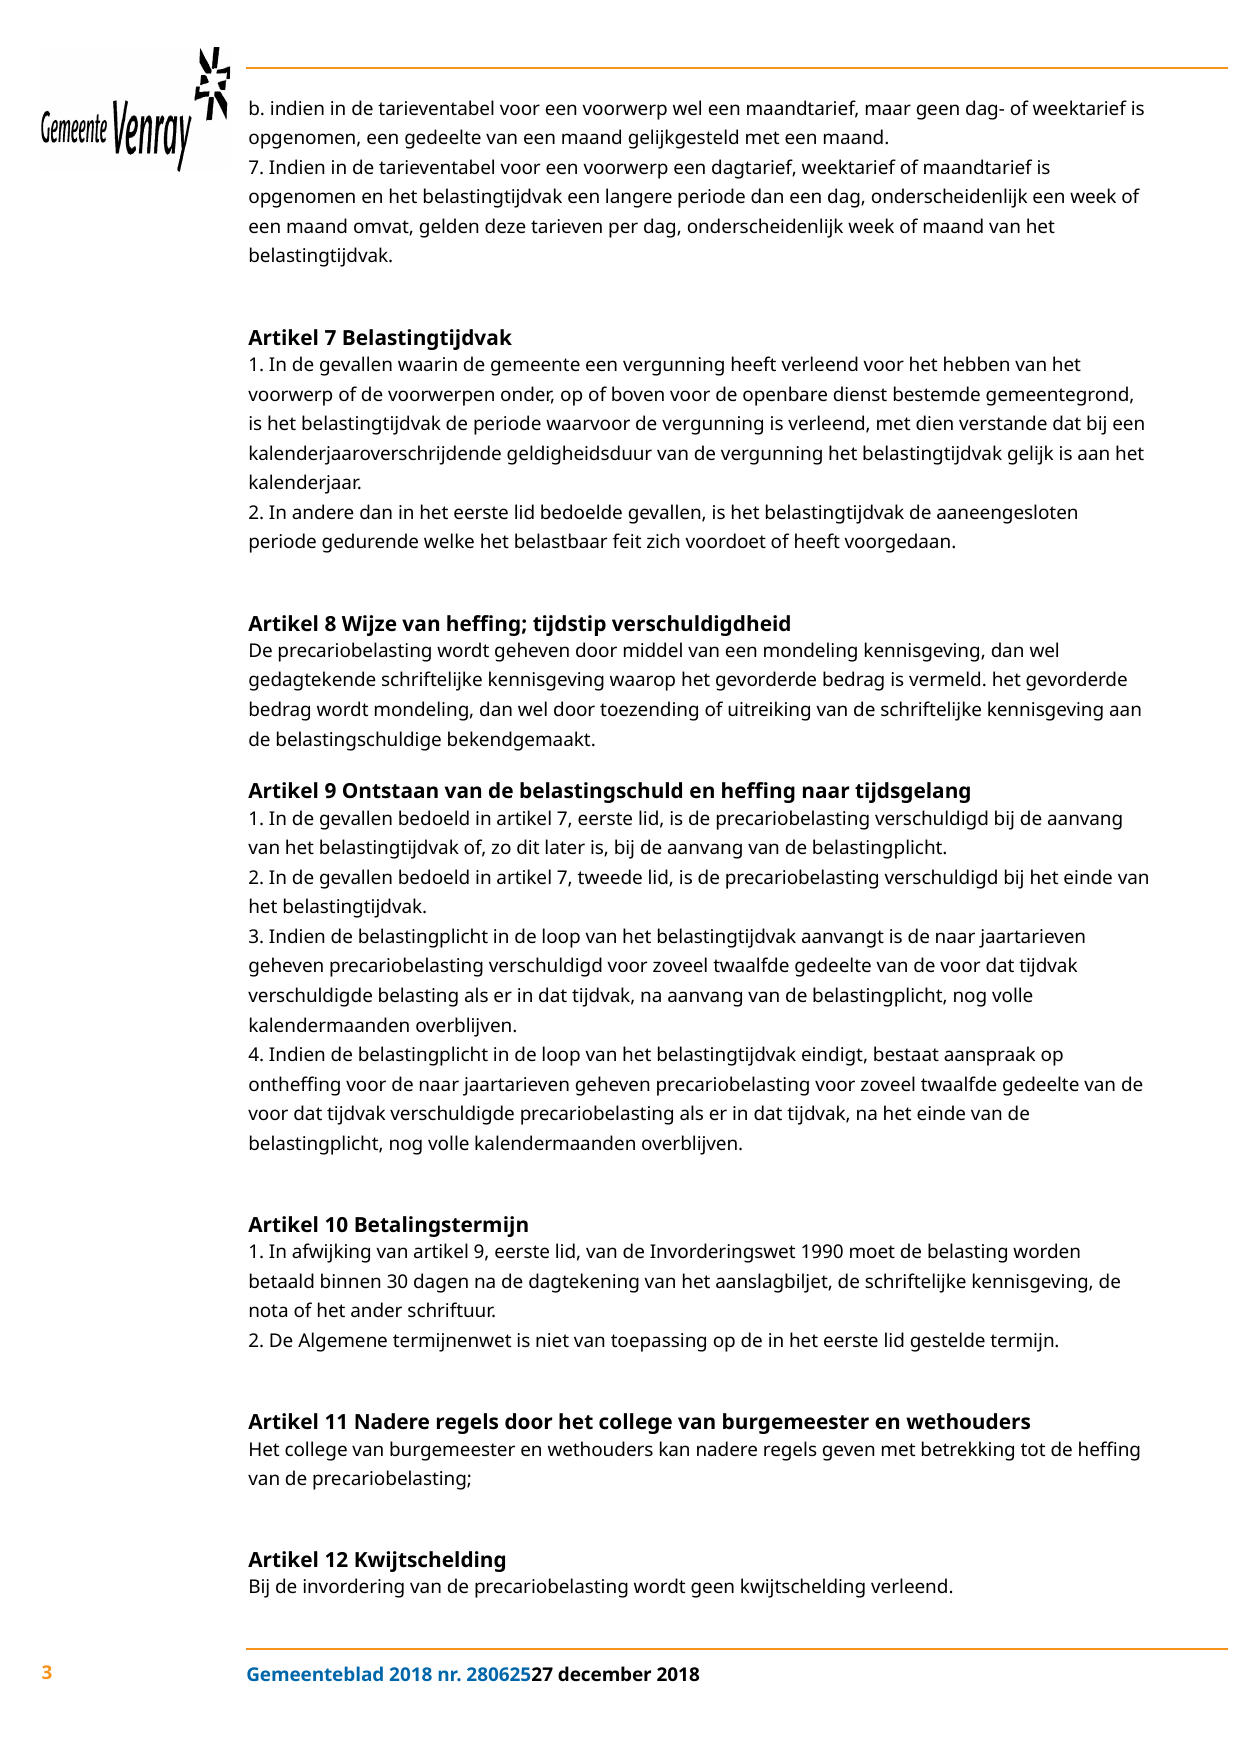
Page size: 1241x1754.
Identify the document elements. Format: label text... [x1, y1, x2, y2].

text De precariobelasting wordt geheven door middel van een mondeling kennisgeving, dan wel gedagtekende schriftelijke kennisgeving waarop het gevorderde bedrag is vermeld. het gevorderde bedrag wordt mondeling, dan wel door toezending of uitreiking van de schriftelijke kennisgeving aan de belastingschuldige bekendgemaakt. [248, 637, 1152, 752]
text 3. Indien de belastingplicht in de loop van het belastingtijdvak aanvangt is de naar jaartarieven geheven precariobelasting verschuldigd voor zoveel twaalfde gedeelte van de voor dat tijdvak verschuldigde belasting als er in dat tijdvak, na aanvang van de belastingplicht, nog volle kalendermaanden overblijven. [248, 923, 1152, 1037]
text 2. De Algemene termijnenwet is niet van toepassing op de in het eerste lid gestelde termijn. [248, 1327, 1152, 1353]
picture [41, 47, 231, 172]
text Artikel 10 Betalingstermijn [248, 1210, 1152, 1238]
text b. indien in de tarieventabel voor een voorwerp wel een maandtarief, maar geen dag- of weektarief is opgenomen, een gedeelte van een maand gelijkgesteld met een maand. [248, 95, 1152, 150]
text Artikel 9 Ontstaan van de belastingschuld en heffing naar tijdsgelang [248, 776, 1152, 805]
text 7. Indien in de tarieventabel voor een voorwerp een dagtarief, weektarief of maandtarief is opgenomen en het belastingtijdvak een langere periode dan een dag, onderscheidenlijk een week of een maand omvat, gelden deze tarieven per dag, onderscheidenlijk week of maand van het belastingtijdvak. [248, 154, 1152, 268]
text 2. In andere dan in het eerste lid bedoelde gevallen, is het belastingtijdvak de aaneengesloten periode gedurende welke het belastbaar feit zich voordoet of heeft voorgedaan. [248, 499, 1152, 554]
text Artikel 8 Wijze van heffing; tijdstip verschuldigdheid [248, 609, 1152, 637]
text Bij de invordering van de precariobelasting wordt geen kwijtschelding verleend. [248, 1574, 1152, 1599]
text 4. Indien de belastingplicht in de loop van het belastingtijdvak eindigt, bestaat aanspraak op ontheffing voor de naar jaartarieven geheven precariobelasting voor zoveel twaalfde gedeelte van de voor dat tijdvak verschuldigde precariobelasting als er in dat tijdvak, na het einde van de belastingplicht, nog volle kalendermaanden overblijven. [248, 1041, 1152, 1156]
text Artikel 12 Kwijtschelding [248, 1545, 1152, 1574]
text Het college van burgemeester en wethouders kan nadere regels geven met betrekking tot de heffing van de precariobelasting; [248, 1436, 1152, 1491]
text 1. In de gevallen waarin de gemeente een vergunning heeft verleend voor het hebben van het voorwerp of de voorwerpen onder, op of boven voor de openbare dienst bestemde gemeentegrond, is het belastingtijdvak de periode waarvoor de vergunning is verleend, met dien verstande dat bij een kalenderjaaroverschrijdende geldigheidsduur van de vergunning het belastingtijdvak gelijk is aan het kalenderjaar. [248, 351, 1152, 495]
text 1. In de gevallen bedoeld in artikel 7, eerste lid, is de precariobelasting verschuldigd bij de aanvang van het belastingtijdvak of, zo dit later is, bij de aanvang van de belastingplicht. [248, 805, 1152, 860]
text Artikel 11 Nadere regels door het college van burgemeester en wethouders [248, 1407, 1152, 1436]
text 2. In de gevallen bedoeld in artikel 7, tweede lid, is de precariobelasting verschuldigd bij het einde van het belastingtijdvak. [248, 864, 1152, 919]
text Artikel 7 Belastingtijdvak [248, 323, 1152, 351]
text 1. In afwijking van artikel 9, eerste lid, van de Invorderingswet 1990 moet de belasting worden betaald binnen 30 dagen na de dagtekening van het aanslagbiljet, de schriftelijke kennisgeving, de nota of het ander schriftuur. [248, 1238, 1152, 1323]
